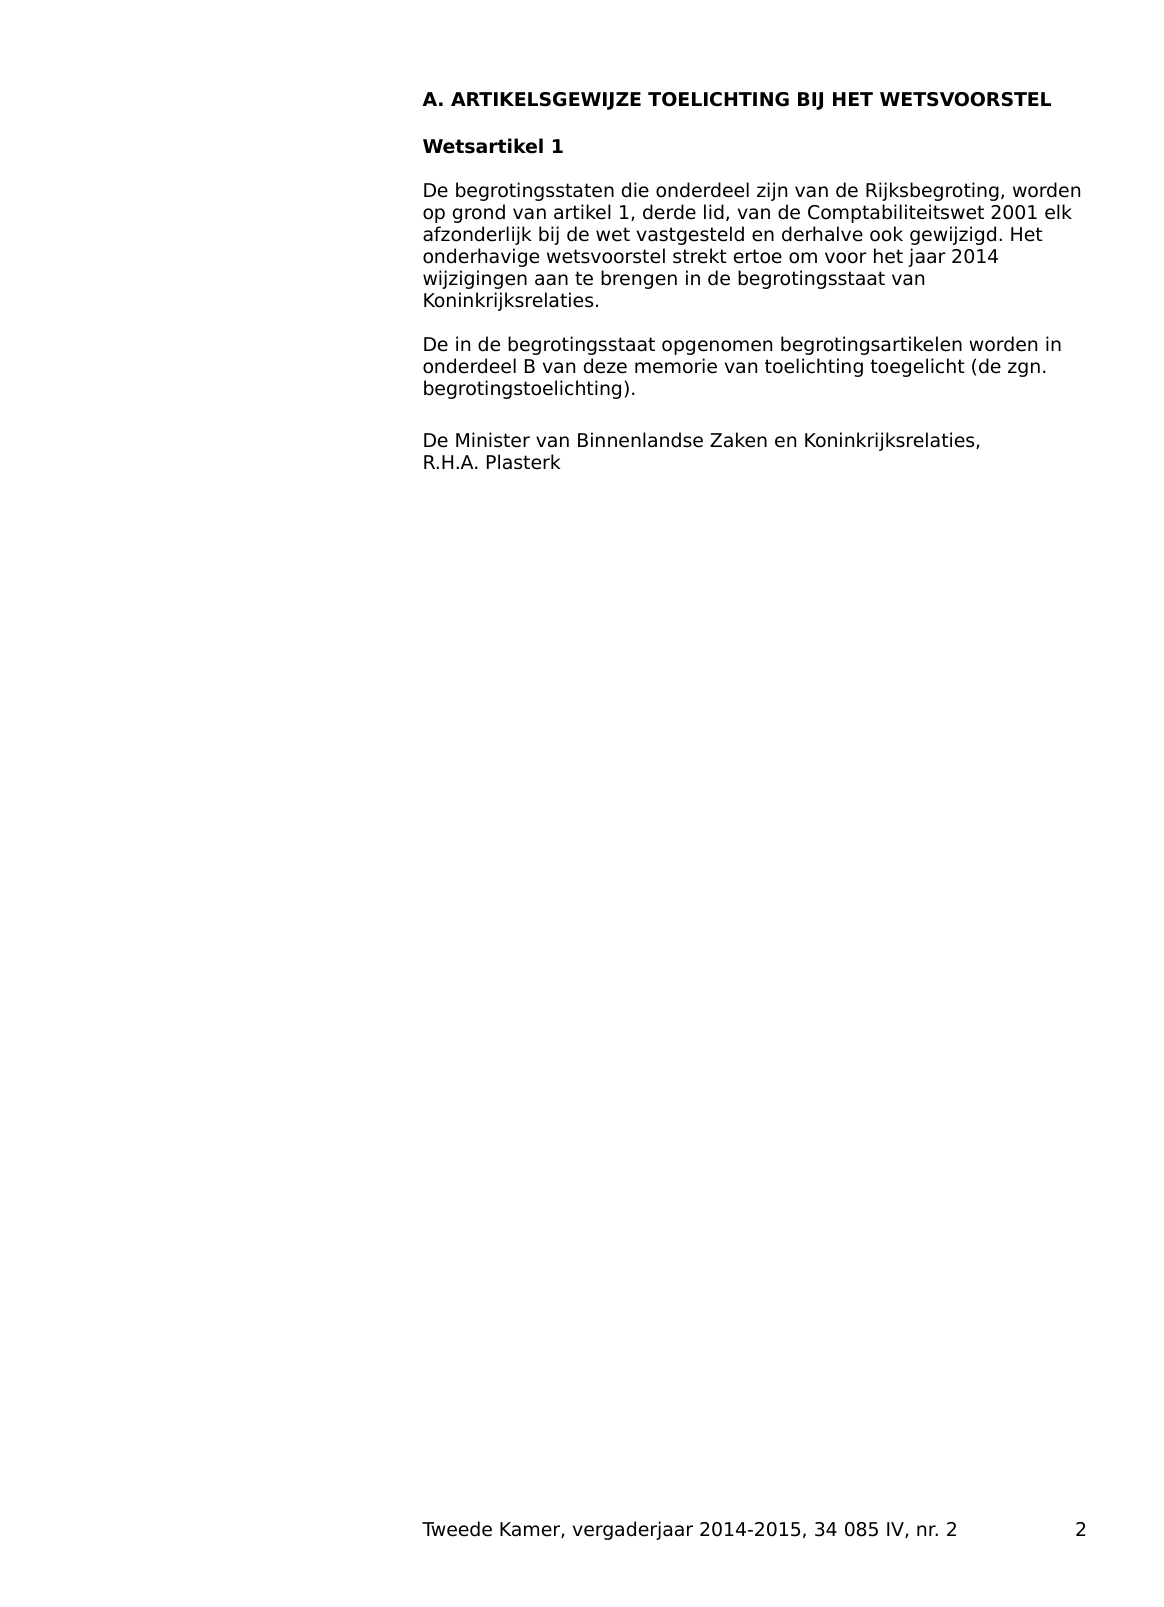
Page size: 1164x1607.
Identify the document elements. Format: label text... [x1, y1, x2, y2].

subtitle Wetsartikel 1 [422, 136, 1087, 158]
text De in de begrotingsstaat opgenomen begrotingsartikelen worden in onderdeel B van deze memorie van toelichting toegelicht (de zgn. begrotingstoelichting). [422, 334, 1087, 400]
text De begrotingsstaten die onderdeel zijn van de Rijksbegroting, worden op grond van artikel 1, derde lid, van de Comptabiliteitswet 2001 elk afzonderlijk bij de wet vastgesteld en derhalve ook gewijzigd. Het onderhavige wetsvoorstel strekt ertoe om voor het jaar 2014 wijzigingen aan te brengen in de begrotingsstaat van Koninkrijksrelaties. [422, 180, 1087, 312]
text De Minister van Binnenlandse Zaken en Koninkrijksrelaties, R.H.A. Plasterk [422, 430, 1087, 474]
subtitle A. ARTIKELSGEWIJZE TOELICHTING BIJ HET WETSVOORSTEL [422, 89, 1087, 111]
